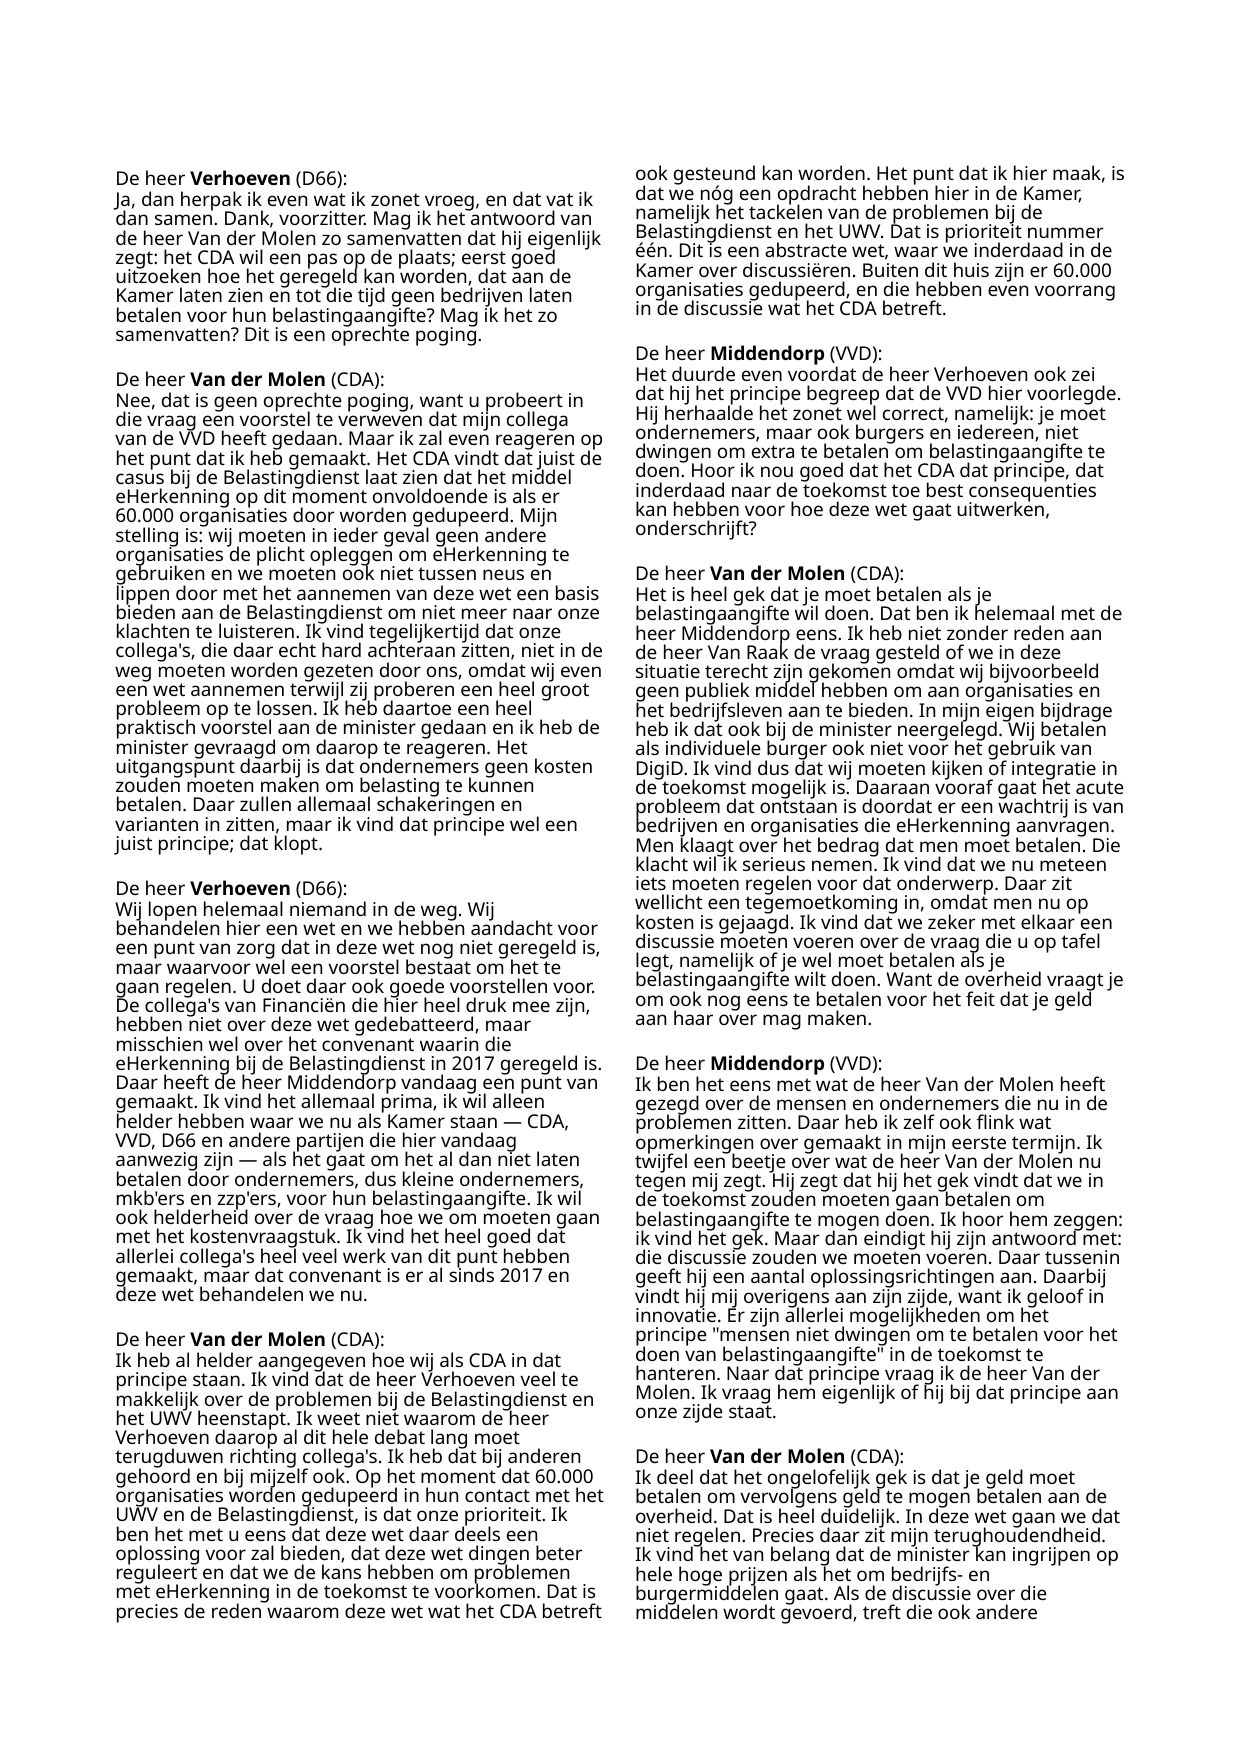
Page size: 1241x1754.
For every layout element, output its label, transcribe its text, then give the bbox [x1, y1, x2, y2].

text De heer Van der Molen (CDA): [115, 1326, 605, 1352]
text Wij lopen helemaal niemand in de weg. Wij behandelen hier een wet en we hebben aandacht voor een punt van zorg dat in deze wet nog niet geregeld is, maar waarvoor wel een voorstel bestaat om het te gaan regelen. U doet daar ook goede voorstellen voor. De collega's van Financiën die hier heel druk mee zijn, hebben niet over deze wet gedebatteerd, maar misschien wel over het convenant waarin die eHerkenning bij de Belastingdienst in 2017 geregeld is. Daar heeft de heer Middendorp vandaag een punt van gemaakt. Ik vind het allemaal prima, ik wil alleen helder hebben waar we nu als Kamer staan — CDA, VVD, D66 en andere partijen die hier vandaag aanwezig zijn — als het gaat om het al dan niet laten betalen door ondernemers, dus kleine ondernemers, mkb'ers en zzp'ers, voor hun belastingaangifte. Ik wil ook helderheid over de vraag hoe we om moeten gaan met het kostenvraagstuk. Ik vind het heel goed dat allerlei collega's heel veel werk van dit punt hebben gemaakt, maar dat convenant is er al sinds 2017 en deze wet behandelen we nu. [115, 901, 605, 1306]
text Het is heel gek dat je moet betalen als je belastingaangifte wil doen. Dat ben ik helemaal met de heer Middendorp eens. Ik heb niet zonder reden aan de heer Van Raak de vraag gesteld of we in deze situatie terecht zijn gekomen omdat wij bijvoorbeeld geen publiek middel hebben om aan organisaties en het bedrijfsleven aan te bieden. In mijn eigen bijdrage heb ik dat ook bij de minister neergelegd. Wij betalen als individuele burger ook niet voor het gebruik van DigiD. Ik vind dus dat wij moeten kijken of integratie in de toekomst mogelijk is. Daaraan vooraf gaat het acute probleem dat ontstaan is doordat er een wachtrij is van bedrijven en organisaties die eHerkenning aanvragen. Men klaagt over het bedrag dat men moet betalen. Die klacht wil ik serieus nemen. Ik vind dat we nu meteen iets moeten regelen voor dat onderwerp. Daar zit wellicht een tegemoetkoming in, omdat men nu op kosten is gejaagd. Ik vind dat we zeker met elkaar een discussie moeten voeren over de vraag die u op tafel legt, namelijk of je wel moet betalen als je belastingaangifte wilt doen. Want de overheid vraagt je om ook nog eens te betalen voor het feit dat je geld aan haar over mag maken. [635, 586, 1125, 1029]
text De heer Van der Molen (CDA): [635, 1443, 1125, 1469]
text Het duurde even voordat de heer Verhoeven ook zei dat hij het principe begreep dat de VVD hier voorlegde. Hij herhaalde het zonet wel correct, namelijk: je moet ondernemers, maar ook burgers en iedereen, niet dwingen om extra te betalen om belastingaangifte te doen. Hoor ik nou goed dat het CDA dat principe, dat inderdaad naar de toekomst toe best consequenties kan hebben voor hoe deze wet gaat uitwerken, onderschrijft? [635, 366, 1125, 539]
text De heer Verhoeven (D66): [115, 875, 605, 901]
text Ja, dan herpak ik even wat ik zonet vroeg, en dat vat ik dan samen. Dank, voorzitter. Mag ik het antwoord van de heer Van der Molen zo samenvatten dat hij eigenlijk zegt: het CDA wil een pas op de plaats; eerst goed uitzoeken hoe het geregeld kan worden, dat aan de Kamer laten zien en tot die tijd geen bedrijven laten betalen voor hun belastingaangifte? Mag ik het zo samenvatten? Dit is een oprechte poging. [115, 191, 605, 345]
text Ik heb al helder aangegeven hoe wij als CDA in dat principe staan. Ik vind dat de heer Verhoeven veel te makkelijk over de problemen bij de Belastingdienst en het UWV heenstapt. Ik weet niet waarom de heer Verhoeven daarop al dit hele debat lang moet terugduwen richting collega's. Ik heb dat bij anderen gehoord en bij mijzelf ook. Op het moment dat 60.000 organisaties worden gedupeerd in hun contact met het UWV en de Belastingdienst, is dat onze prioriteit. Ik ben het met u eens dat deze wet daar deels een oplossing voor zal bieden, dat deze wet dingen beter reguleert en dat we de kans hebben om problemen met eHerkenning in de toekomst te voorkomen. Dat is precies de reden waarom deze wet wat het CDA betreft [115, 1352, 605, 1622]
text De heer Middendorp (VVD): [635, 1050, 1125, 1076]
text Ik deel dat het ongelofelijk gek is dat je geld moet betalen om vervolgens geld te mogen betalen aan de overheid. Dat is heel duidelijk. In deze wet gaan we dat niet regelen. Precies daar zit mijn terughoudendheid. Ik vind het van belang dat de minister kan ingrijpen op hele hoge prijzen als het om bedrijfs- en burgermiddelen gaat. Als de discussie over die middelen wordt gevoerd, treft die ook andere [635, 1469, 1125, 1623]
text De heer Van der Molen (CDA): [115, 366, 605, 392]
text De heer Van der Molen (CDA): [635, 560, 1125, 586]
text Ik ben het eens met wat de heer Van der Molen heeft gezegd over de mensen en ondernemers die nu in de problemen zitten. Daar heb ik zelf ook flink wat opmerkingen over gemaakt in mijn eerste termijn. Ik twijfel een beetje over wat de heer Van der Molen nu tegen mij zegt. Hij zegt dat hij het gek vindt dat we in de toekomst zouden moeten gaan betalen om belastingaangifte te mogen doen. Ik hoor hem zeggen: ik vind het gek. Maar dan eindigt hij zijn antwoord met: die discussie zouden we moeten voeren. Daar tussenin geeft hij een aantal oplossingsrichtingen aan. Daarbij vindt hij mij overigens aan zijn zijde, want ik geloof in innovatie. Er zijn allerlei mogelijkheden om het principe "mensen niet dwingen om te betalen voor het doen van belastingaangifte" in de toekomst te hanteren. Naar dat principe vraag ik de heer Van der Molen. Ik vraag hem eigenlijk of hij bij dat principe aan onze zijde staat. [635, 1076, 1125, 1423]
text De heer Verhoeven (D66): [115, 165, 605, 191]
text Nee, dat is geen oprechte poging, want u probeert in die vraag een voorstel te verweven dat mijn collega van de VVD heeft gedaan. Maar ik zal even reageren op het punt dat ik heb gemaakt. Het CDA vindt dat juist de casus bij de Belastingdienst laat zien dat het middel eHerkenning op dit moment onvoldoende is als er 60.000 organisaties door worden gedupeerd. Mijn stelling is: wij moeten in ieder geval geen andere organisaties de plicht opleggen om eHerkenning te gebruiken en we moeten ook niet tussen neus en lippen door met het aannemen van deze wet een basis bieden aan de Belastingdienst om niet meer naar onze klachten te luisteren. Ik vind tegelijkertijd dat onze collega's, die daar echt hard achteraan zitten, niet in de weg moeten worden gezeten door ons, omdat wij even een wet aannemen terwijl zij proberen een heel groot probleem op te lossen. Ik heb daartoe een heel praktisch voorstel aan de minister gedaan en ik heb de minister gevraagd om daarop te reageren. Het uitgangspunt daarbij is dat ondernemers geen kosten zouden moeten maken om belasting te kunnen betalen. Daar zullen allemaal schakeringen en varianten in zitten, maar ik vind dat principe wel een juist principe; dat klopt. [115, 392, 605, 854]
text ook gesteund kan worden. Het punt dat ik hier maak, is dat we nóg een opdracht hebben hier in de Kamer, namelijk het tackelen van de problemen bij de Belastingdienst en het UWV. Dat is prioriteit nummer één. Dit is een abstracte wet, waar we inderdaad in de Kamer over discussiëren. Buiten dit huis zijn er 60.000 organisaties gedupeerd, en die hebben even voorrang in de discussie wat het CDA betreft. [635, 165, 1125, 319]
text De heer Middendorp (VVD): [635, 340, 1125, 366]
